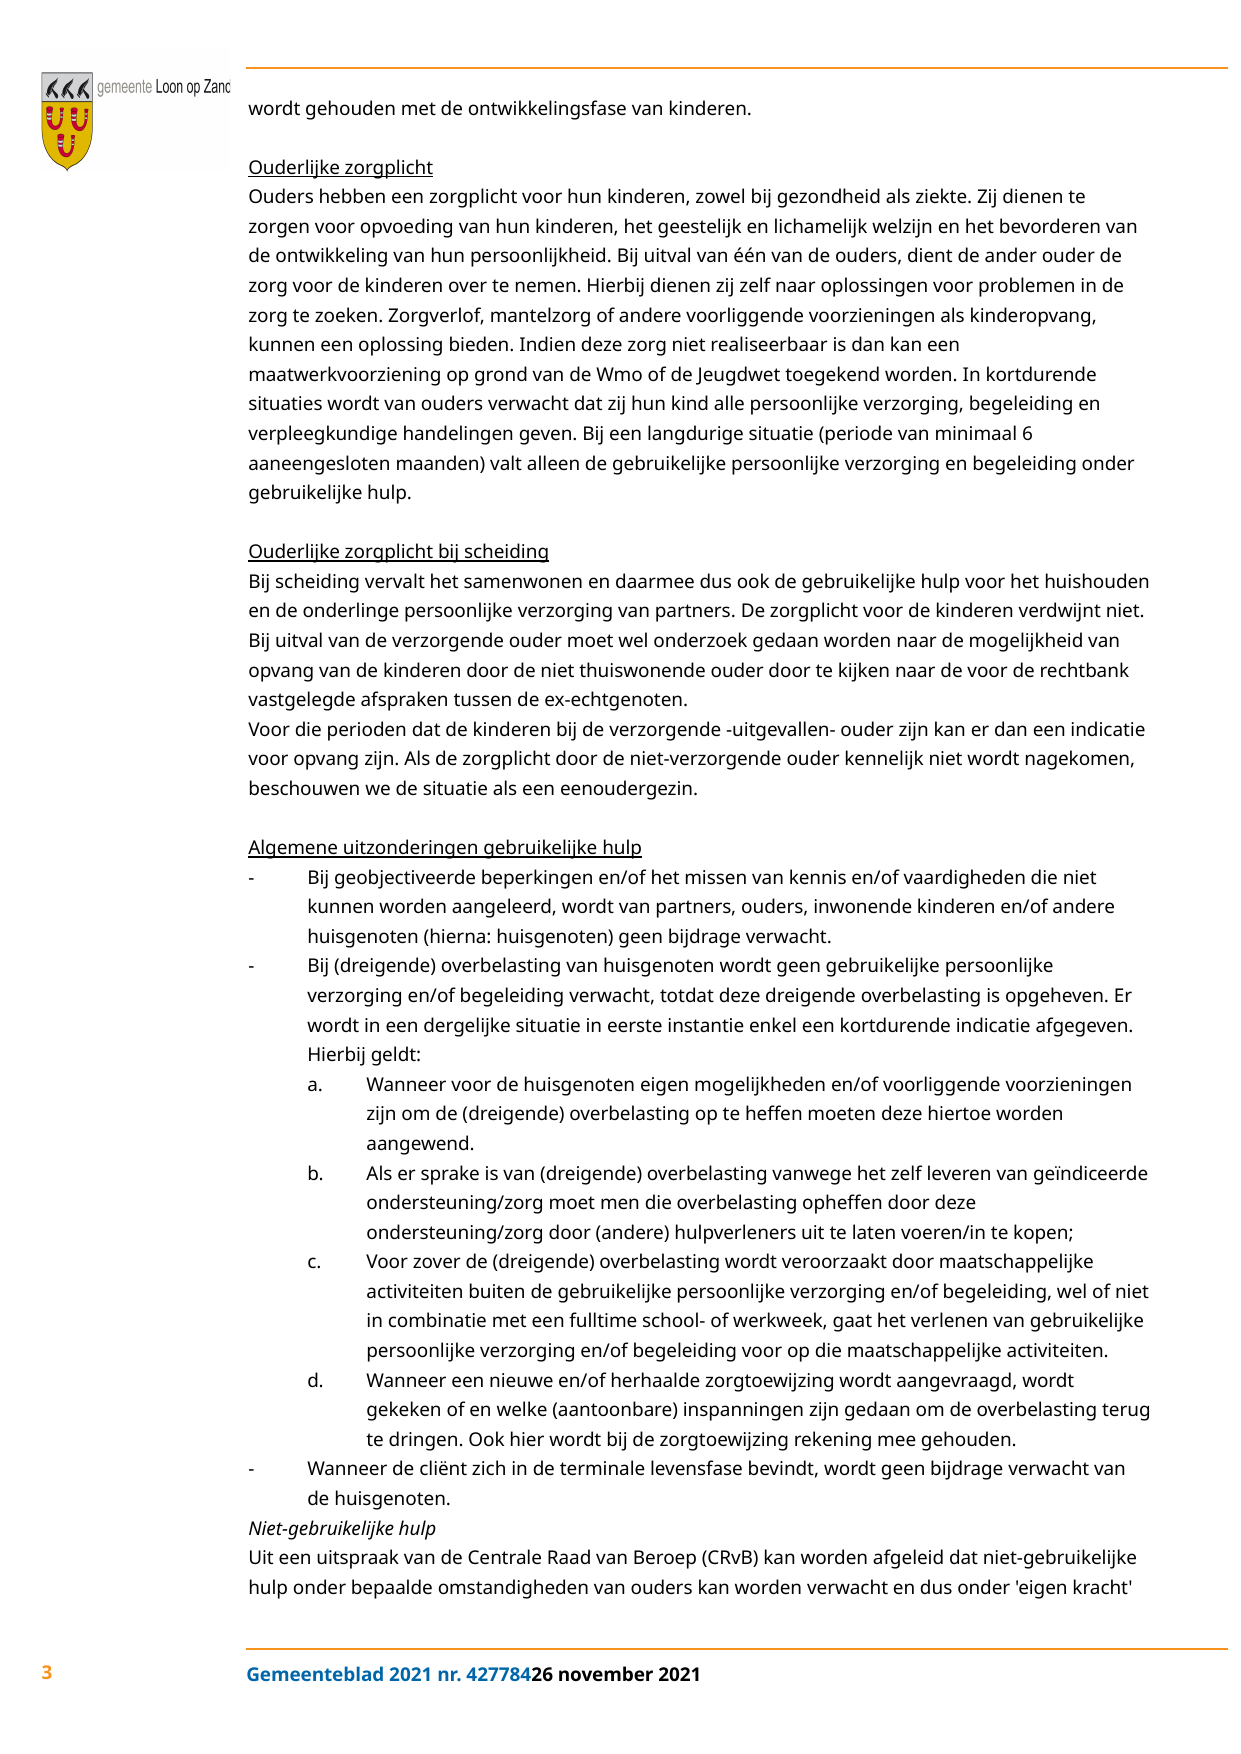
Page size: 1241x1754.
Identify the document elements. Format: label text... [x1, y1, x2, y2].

text wordt gehouden met de ontwikkelingsfase van kinderen. [248, 95, 1152, 121]
text Algemene uitzonderingen gebruikelijke hulp [248, 834, 1152, 860]
list Voor zover de (dreigende) overbelasting wordt veroorzaakt door maatschappelijke activiteiten buiten de gebruikelijke persoonlijke verzorging en/of begeleiding, wel of niet in combinatie met een fulltime school- of werkweek, gaat het verlenen van gebruikelijke persoonlijke verzorging en/of begeleiding voor op die maatschappelijke activiteiten. [307, 1248, 1152, 1363]
text Uit een uitspraak van de Centrale Raad van Beroep (CRvB) kan worden afgeleid dat niet-gebruikelijke hulp onder bepaalde omstandigheden van ouders kan worden verwacht en dus onder 'eigen kracht' [248, 1544, 1152, 1600]
list Als er sprake is van (dreigende) overbelasting vanwege het zelf leveren van geïndiceerde ondersteuning/zorg moet men die overbelasting opheffen door deze ondersteuning/zorg door (andere) hulpverleners uit te laten voeren/in te kopen; [307, 1160, 1152, 1245]
text Voor die perioden dat de kinderen bij de verzorgende -uitgevallen- ouder zijn kan er dan een indicatie voor opvang zijn. Als de zorgplicht door de niet-verzorgende ouder kennelijk niet wordt nagekomen, beschouwen we de situatie als een eenoudergezin. [248, 716, 1152, 801]
picture [41, 47, 231, 172]
list Bij (dreigende) overbelasting van huisgenoten wordt geen gebruikelijke persoonlijke verzorging en/of begeleiding verwacht, totdat deze dreigende overbelasting is opgeheven. Er wordt in een dergelijke situatie in eerste instantie enkel een kortdurende indicatie afgegeven. Hierbij geldt: [248, 953, 1152, 1067]
list Wanneer voor de huisgenoten eigen mogelijkheden en/of voorliggende voorzieningen zijn om de (dreigende) overbelasting op te heffen moeten deze hiertoe worden aangewend. [307, 1071, 1152, 1156]
list Bij geobjectiveerde beperkingen en/of het missen van kennis en/of vaardigheden die niet kunnen worden aangeleerd, wordt van partners, ouders, inwonende kinderen en/of andere huisgenoten (hierna: huisgenoten) geen bijdrage verwacht. [248, 864, 1152, 949]
text Ouderlijke zorgplicht bij scheiding [248, 538, 1152, 564]
text Ouders hebben een zorgplicht voor hun kinderen, zowel bij gezondheid als ziekte. Zij dienen te zorgen voor opvoeding van hun kinderen, het geestelijk en lichamelijk welzijn en het bevorderen van de ontwikkeling van hun persoonlijkheid. Bij uitval van één van de ouders, dient de ander ouder de zorg voor de kinderen over te nemen. Hierbij dienen zij zelf naar oplossingen voor problemen in de zorg te zoeken. Zorgverlof, mantelzorg of andere voorliggende voorzieningen als kinderopvang, kunnen een oplossing bieden. Indien deze zorg niet realiseerbaar is dan kan een maatwerkvoorziening op grond van de Wmo of de Jeugdwet toegekend worden. In kortdurende situaties wordt van ouders verwacht dat zij hun kind alle persoonlijke verzorging, begeleiding en verpleegkundige handelingen geven. Bij een langdurige situatie (periode van minimaal 6 aaneengesloten maanden) valt alleen de gebruikelijke persoonlijke verzorging en begeleiding onder gebruikelijke hulp. [248, 183, 1152, 505]
text Bij scheiding vervalt het samenwonen en daarmee dus ook de gebruikelijke hulp voor het huishouden en de onderlinge persoonlijke verzorging van partners. De zorgplicht voor de kinderen verdwijnt niet. Bij uitval van de verzorgende ouder moet wel onderzoek gedaan worden naar de mogelijkheid van opvang van de kinderen door de niet thuiswonende ouder door te kijken naar de voor de rechtbank vastgelegde afspraken tussen de ex-echtgenoten. [248, 568, 1152, 712]
text Ouderlijke zorgplicht [248, 154, 1152, 180]
text Niet-gebruikelijke hulp [248, 1515, 1152, 1541]
list Wanneer een nieuwe en/of herhaalde zorgtoewijzing wordt aangevraagd, wordt gekeken of en welke (aantoonbare) inspanningen zijn gedaan om de overbelasting terug te dringen. Ook hier wordt bij de zorgtoewijzing rekening mee gehouden. [307, 1367, 1152, 1452]
list Wanneer de cliënt zich in de terminale levensfase bevindt, wordt geen bijdrage verwacht van de huisgenoten. [248, 1456, 1152, 1511]
